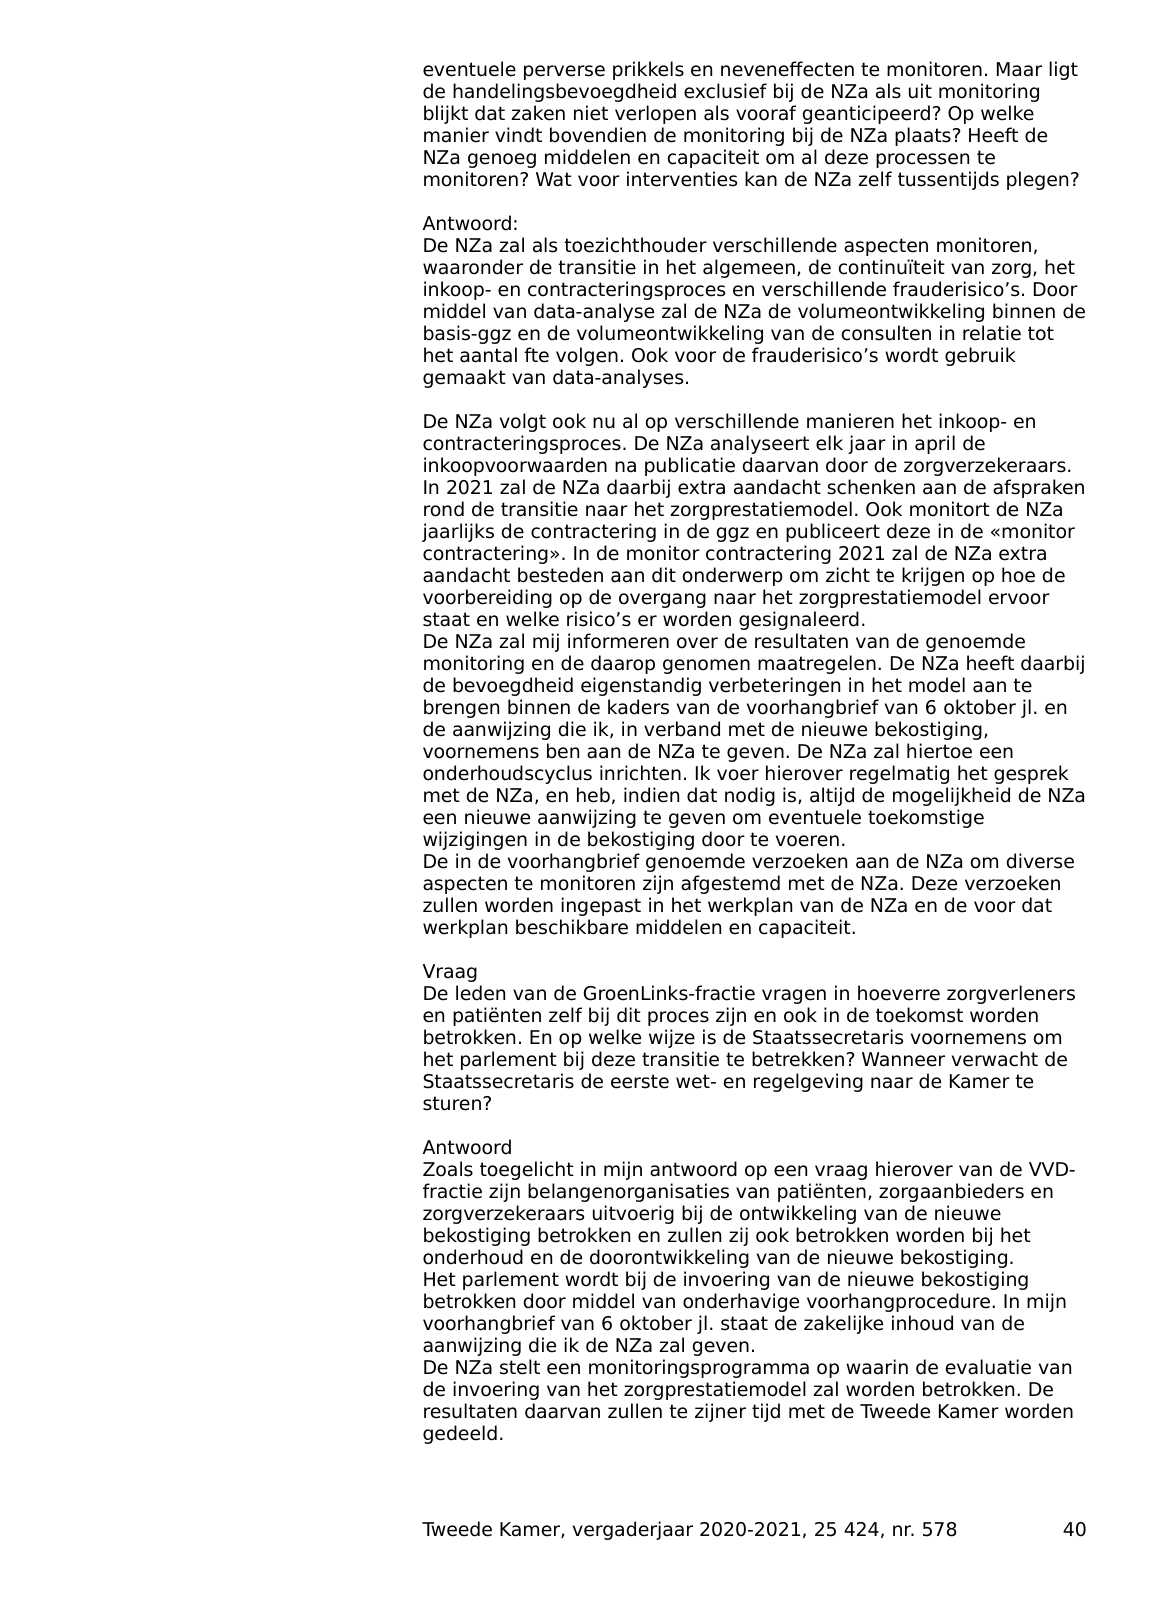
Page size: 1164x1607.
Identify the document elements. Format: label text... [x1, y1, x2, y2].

text Antwoord [422, 1137, 1087, 1159]
text De NZa stelt een monitoringsprogramma op waarin de evaluatie van de invoering van het zorgprestatiemodel zal worden betrokken. De resultaten daarvan zullen te zijner tijd met de Tweede Kamer worden gedeeld. [422, 1357, 1087, 1444]
text Zoals toegelicht in mijn antwoord op een vraag hierover van de VVD-fractie zijn belangenorganisaties van patiënten, zorgaanbieders en zorgverzekeraars uitvoerig bij de ontwikkeling van de nieuwe bekostiging betrokken en zullen zij ook betrokken worden bij het onderhoud en de doorontwikkeling van de nieuwe bekostiging. [422, 1159, 1087, 1269]
text De NZa volgt ook nu al op verschillende manieren het inkoop- en contracteringsproces. De NZa analyseert elk jaar in april de inkoopvoorwaarden na publicatie daarvan door de zorgverzekeraars. In 2021 zal de NZa daarbij extra aandacht schenken aan de afspraken rond de transitie naar het zorgprestatiemodel. Ook monitort de NZa jaarlijks de contractering in de ggz en publiceert deze in de «monitor contractering». In de monitor contractering 2021 zal de NZa extra aandacht besteden aan dit onderwerp om zicht te krijgen op hoe de voorbereiding op de overgang naar het zorgprestatiemodel ervoor staat en welke risico’s er worden gesignaleerd. [422, 411, 1087, 631]
text De NZa zal als toezichthouder verschillende aspecten monitoren, waaronder de transitie in het algemeen, de continuïteit van zorg, het inkoop- en contracteringsproces en verschillende frauderisico’s. Door middel van data-analyse zal de NZa de volumeontwikkeling binnen de basis-ggz en de volumeontwikkeling van de consulten in relatie tot het aantal fte volgen. Ook voor de frauderisico’s wordt gebruik gemaakt van data-analyses. [422, 235, 1087, 389]
text Vraag [422, 961, 1087, 983]
text De in de voorhangbrief genoemde verzoeken aan de NZa om diverse aspecten te monitoren zijn afgestemd met de NZa. Deze verzoeken zullen worden ingepast in het werkplan van de NZa en de voor dat werkplan beschikbare middelen en capaciteit. [422, 851, 1087, 939]
text De NZa zal mij informeren over de resultaten van de genoemde monitoring en de daarop genomen maatregelen. De NZa heeft daarbij de bevoegdheid eigenstandig verbeteringen in het model aan te brengen binnen de kaders van de voorhangbrief van 6 oktober jl. en de aanwijzing die ik, in verband met de nieuwe bekostiging, voornemens ben aan de NZa te geven. De NZa zal hiertoe een onderhoudscyclus inrichten. Ik voer hierover regelmatig het gesprek met de NZa, en heb, indien dat nodig is, altijd de mogelijkheid de NZa een nieuwe aanwijzing te geven om eventuele toekomstige wijzigingen in de bekostiging door te voeren. [422, 631, 1087, 851]
text Antwoord: [422, 213, 1087, 235]
text Het parlement wordt bij de invoering van de nieuwe bekostiging betrokken door middel van onderhavige voorhangprocedure. In mijn voorhangbrief van 6 oktober jl. staat de zakelijke inhoud van de aanwijzing die ik de NZa zal geven. [422, 1269, 1087, 1357]
text eventuele perverse prikkels en neveneffecten te monitoren. Maar ligt de handelingsbevoegdheid exclusief bij de NZa als uit monitoring blijkt dat zaken niet verlopen als vooraf geanticipeerd? Op welke manier vindt bovendien de monitoring bij de NZa plaats? Heeft de NZa genoeg middelen en capaciteit om al deze processen te monitoren? Wat voor interventies kan de NZa zelf tussentijds plegen? [422, 59, 1087, 191]
text De leden van de GroenLinks-fractie vragen in hoeverre zorgverleners en patiënten zelf bij dit proces zijn en ook in de toekomst worden betrokken. En op welke wijze is de Staatssecretaris voornemens om het parlement bij deze transitie te betrekken? Wanneer verwacht de Staatssecretaris de eerste wet- en regelgeving naar de Kamer te sturen? [422, 983, 1087, 1115]
